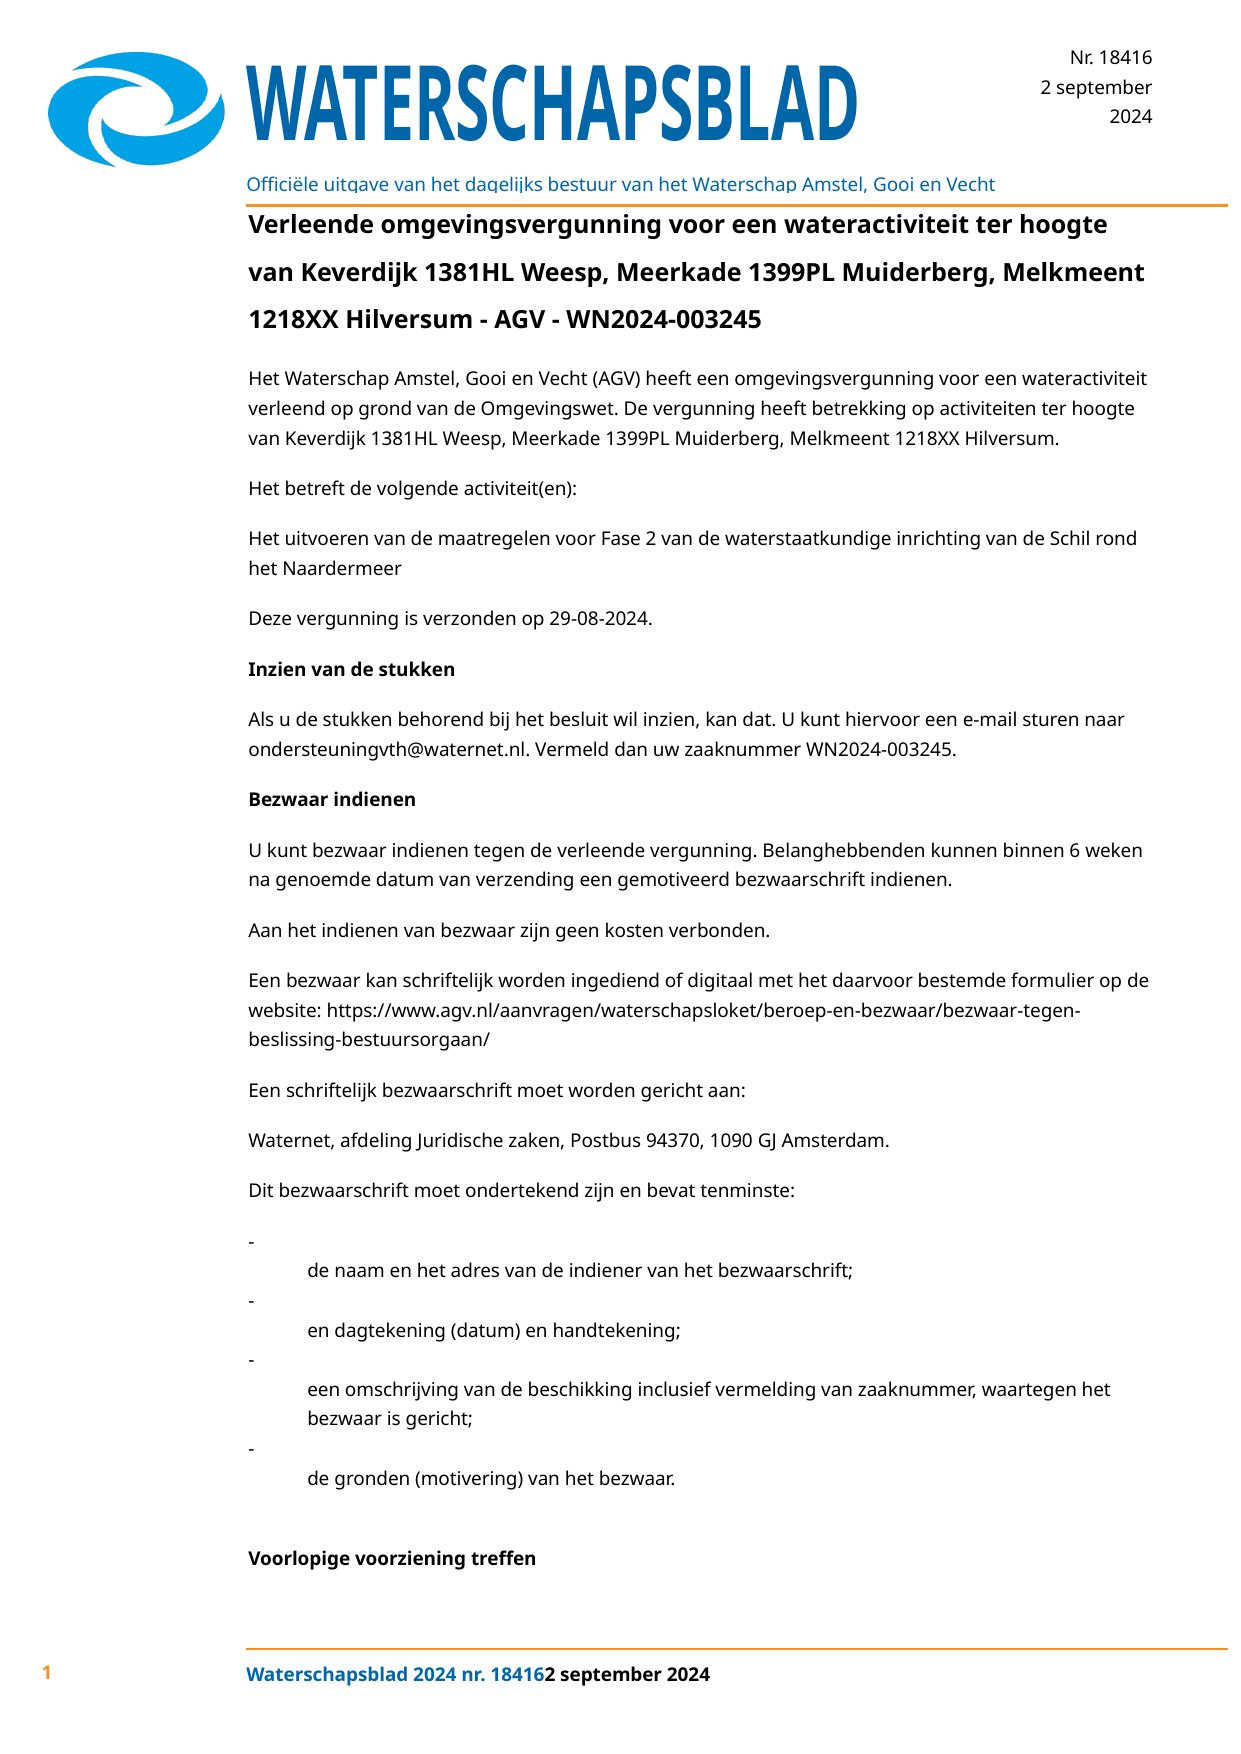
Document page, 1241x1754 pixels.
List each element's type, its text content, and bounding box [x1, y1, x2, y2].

text Waternet, afdeling Juridische zaken, Postbus 94370, 1090 GJ Amsterdam. [248, 1127, 1152, 1153]
text Het betreft de volgende activiteit(en): [248, 475, 1152, 501]
text Bezwaar indienen [248, 786, 1152, 812]
text Verleende omgevingsvergunning voor een wateractiviteit ter hoogte van Keverdijk 1381HL Weesp, Meerkade 1399PL Muiderberg, Melkmeent 1218XX Hilversum - AGV - WN2024-003245 [248, 207, 1152, 336]
text Voorlopige voorziening treffen [248, 1545, 1152, 1570]
list de gronden (motivering) van het bezwaar. [248, 1465, 1152, 1490]
text Het Waterschap Amstel, Gooi en Vecht (AGV) heeft een omgevingsvergunning voor een wateractiviteit verleend op grond van de Omgevingswet. De vergunning heeft betrekking op activiteiten ter hoogte van Keverdijk 1381HL Weesp, Meerkade 1399PL Muiderberg, Melkmeent 1218XX Hilversum. [248, 366, 1152, 450]
text Aan het indienen van bezwaar zijn geen kosten verbonden. [248, 917, 1152, 942]
list de naam en het adres van de indiener van het bezwaarschrift; [248, 1258, 1152, 1283]
text Het uitvoeren van de maatregelen voor Fase 2 van de waterstaatkundige inrichting van de Schil rond het Naardermeer [248, 526, 1152, 581]
text Inzien van de stukken [248, 656, 1152, 682]
text Een bezwaar kan schriftelijk worden ingediend of digitaal met het daarvoor bestemde formulier op de website: https://www.agv.nl/aanvragen/waterschapsloket/beroep-en-bezwaar/bezwaar-tegen-beslissing-bestuursorgaan/ [248, 967, 1152, 1052]
text Als u de stukken behorend bij het besluit wil inzien, kan dat. U kunt hiervoor een e-mail sturen naar ondersteuningvth@waternet.nl. Vermeld dan uw zaaknummer WN2024-003245. [248, 706, 1152, 762]
text Dit bezwaarschrift moet ondertekend zijn en bevat tenminste: [248, 1178, 1152, 1203]
picture [41, 47, 231, 172]
list en dagtekening (datum) en handtekening; [248, 1317, 1152, 1342]
text Deze vergunning is verzonden op 29-08-2024. [248, 606, 1152, 631]
text Een schriftelijk bezwaarschrift moet worden gericht aan: [248, 1077, 1152, 1102]
list een omschrijving van de beschikking inclusief vermelding van zaaknummer, waartegen het bezwaar is gericht; [248, 1376, 1152, 1431]
text U kunt bezwaar indienen tegen de verleende vergunning. Belanghebbenden kunnen binnen 6 weken na genoemde datum van verzending een gemotiveerd bezwaarschrift indienen. [248, 837, 1152, 892]
